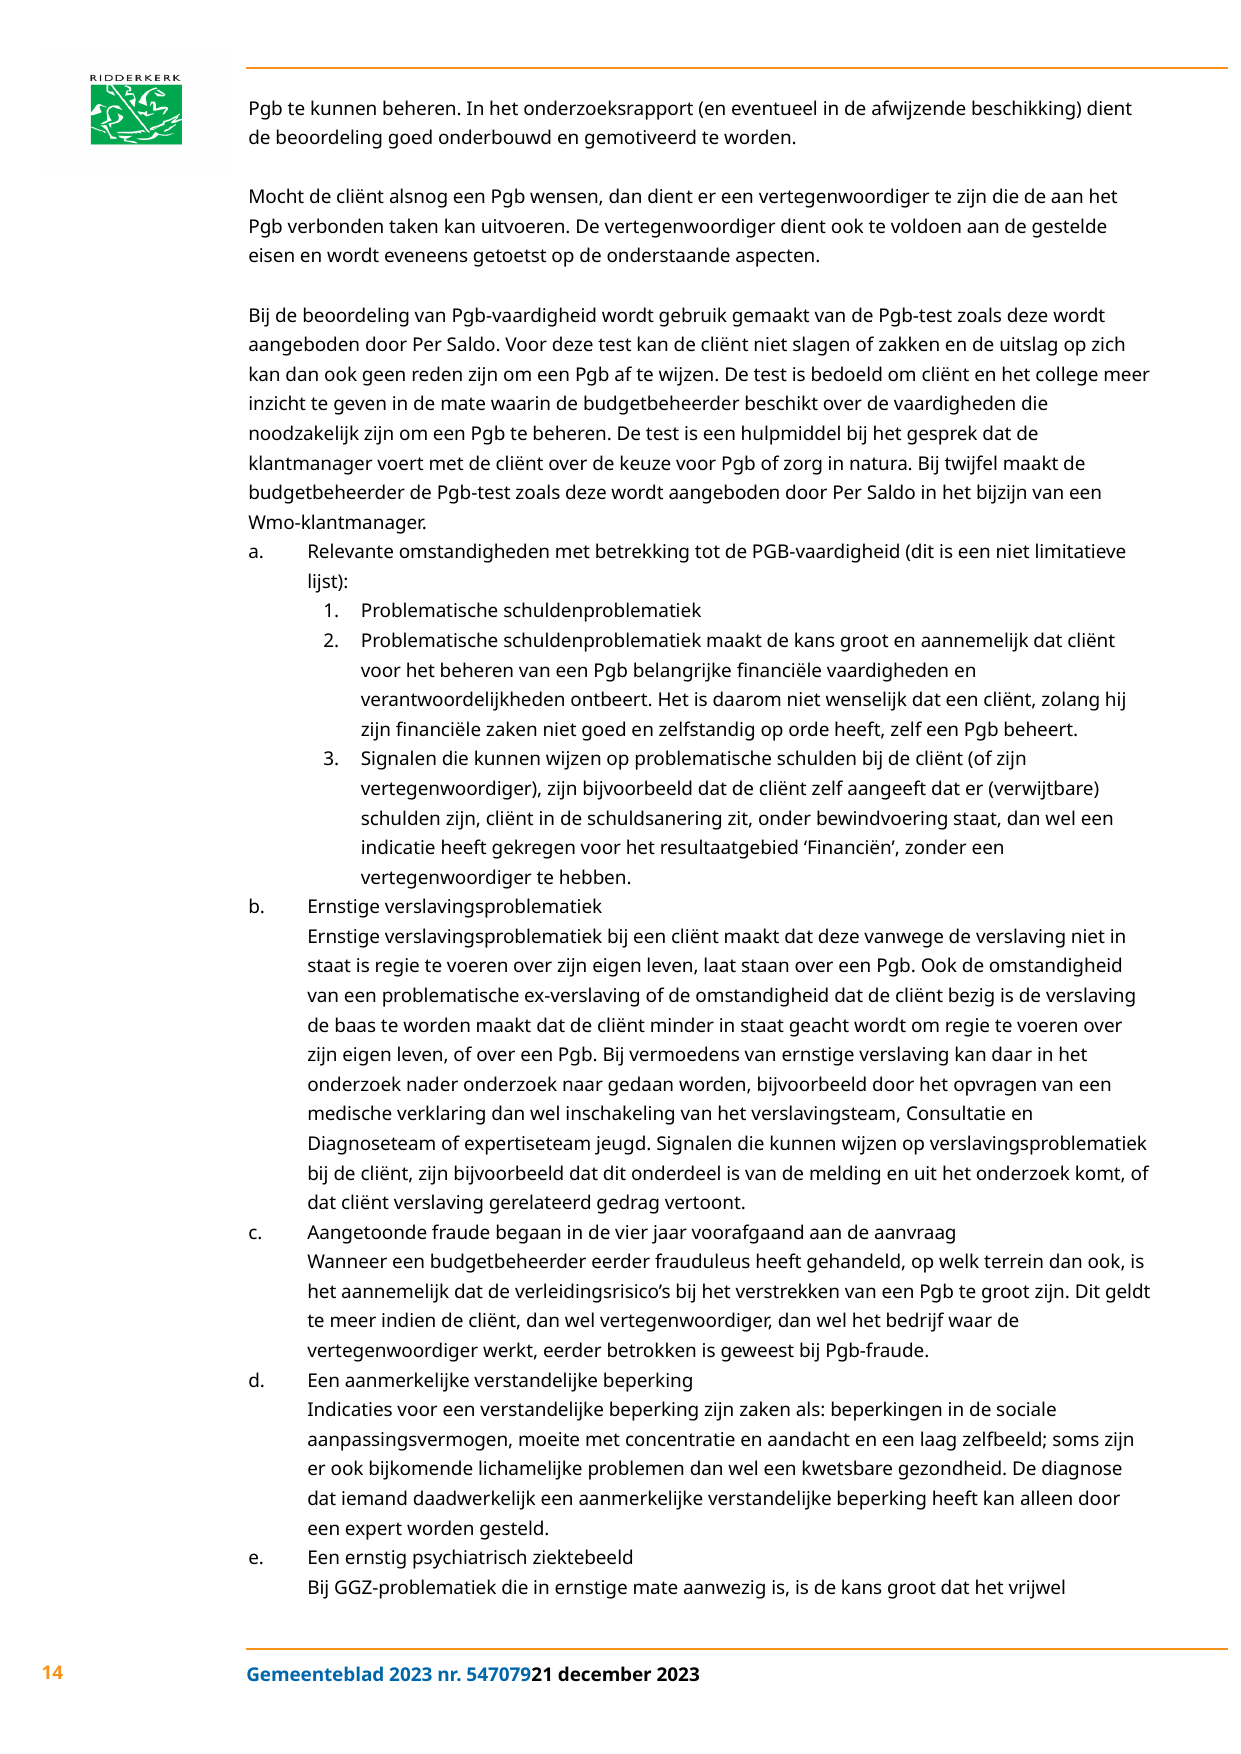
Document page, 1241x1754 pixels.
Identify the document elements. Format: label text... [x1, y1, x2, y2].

list Problematische schuldenproblematiek [323, 598, 1152, 623]
list Ernstige verslavingsproblematiek bij een cliënt maakt dat deze vanwege de verslaving niet in staat is regie te voeren over zijn eigen leven, laat staan over een Pgb. Ook de omstandigheid van een problematische ex-verslaving of de omstandigheid dat de cliënt bezig is de verslaving de baas te worden maakt dat de cliënt minder in staat geacht wordt om regie te voeren over zijn eigen leven, of over een Pgb. Bij vermoedens van ernstige verslaving kan daar in het onderzoek nader onderzoek naar gedaan worden, bijvoorbeeld door het opvragen van een medische verklaring dan wel inschakeling van het verslavingsteam, Consultatie en Diagnoseteam of expertiseteam jeugd. Signalen die kunnen wijzen op verslavingsproblematiek bij de cliënt, zijn bijvoorbeeld dat dit onderdeel is van de melding en uit het onderzoek komt, of dat cliënt verslaving gerelateerd gedrag vertoont. [248, 923, 1152, 1215]
text Mocht de cliënt alsnog een Pgb wensen, dan dient er een vertegenwoordiger te zijn die de aan het Pgb verbonden taken kan uitvoeren. De vertegenwoordiger dient ook te voldoen aan de gestelde eisen en wordt eveneens getoetst op de onderstaande aspecten. [248, 183, 1152, 268]
list Een aanmerkelijke verstandelijke beperking [248, 1367, 1152, 1393]
list Een ernstig psychiatrisch ziektebeeld [248, 1544, 1152, 1570]
text Pgb te kunnen beheren. In het onderzoeksrapport (en eventueel in de afwijzende beschikking) dient de beoordeling goed onderbouwd en gemotiveerd te worden. [248, 95, 1152, 150]
list Relevante omstandigheden met betrekking tot de PGB-vaardigheid (dit is een niet limitatieve lijst): [248, 538, 1152, 594]
list Ernstige verslavingsproblematiek [248, 893, 1152, 919]
picture [41, 47, 231, 172]
list Problematische schuldenproblematiek maakt de kans groot en aannemelijk dat cliënt voor het beheren van een Pgb belangrijke financiële vaardigheden en verantwoordelijkheden ontbeert. Het is daarom niet wenselijk dat een cliënt, zolang hij zijn financiële zaken niet goed en zelfstandig op orde heeft, zelf een Pgb beheert. [323, 627, 1152, 742]
list Aangetoonde fraude begaan in de vier jaar voorafgaand aan de aanvraag [248, 1219, 1152, 1245]
list Signalen die kunnen wijzen op problematische schulden bij de cliënt (of zijn vertegenwoordiger), zijn bijvoorbeeld dat de cliënt zelf aangeeft dat er (verwijtbare) schulden zijn, cliënt in de schuldsanering zit, onder bewindvoering staat, dan wel een indicatie heeft gekregen voor het resultaatgebied ‘Financiën’, zonder een vertegenwoordiger te hebben. [323, 746, 1152, 890]
list Wanneer een budgetbeheerder eerder frauduleus heeft gehandeld, op welk terrein dan ook, is het aannemelijk dat de verleidingsrisico’s bij het verstrekken van een Pgb te groot zijn. Dit geldt te meer indien de cliënt, dan wel vertegenwoordiger, dan wel het bedrijf waar de vertegenwoordiger werkt, eerder betrokken is geweest bij Pgb-fraude. [248, 1248, 1152, 1363]
list Indicaties voor een verstandelijke beperking zijn zaken als: beperkingen in de sociale aanpassingsvermogen, moeite met concentratie en aandacht en een laag zelfbeeld; soms zijn er ook bijkomende lichamelijke problemen dan wel een kwetsbare gezondheid. De diagnose dat iemand daadwerkelijk een aanmerkelijke verstandelijke beperking heeft kan alleen door een expert worden gesteld. [248, 1396, 1152, 1541]
text Bij de beoordeling van Pgb-vaardigheid wordt gebruik gemaakt van de Pgb-test zoals deze wordt aangeboden door Per Saldo. Voor deze test kan de cliënt niet slagen of zakken en de uitslag op zich kan dan ook geen reden zijn om een Pgb af te wijzen. De test is bedoeld om cliënt en het college meer inzicht te geven in de mate waarin de budgetbeheerder beschikt over de vaardigheden die noodzakelijk zijn om een Pgb te beheren. De test is een hulpmiddel bij het gesprek dat de klantmanager voert met de cliënt over de keuze voor Pgb of zorg in natura. Bij twijfel maakt de budgetbeheerder de Pgb-test zoals deze wordt aangeboden door Per Saldo in het bijzijn van een Wmo-klantmanager. [248, 302, 1152, 535]
list Bij GGZ-problematiek die in ernstige mate aanwezig is, is de kans groot dat het vrijwel [248, 1574, 1152, 1600]
